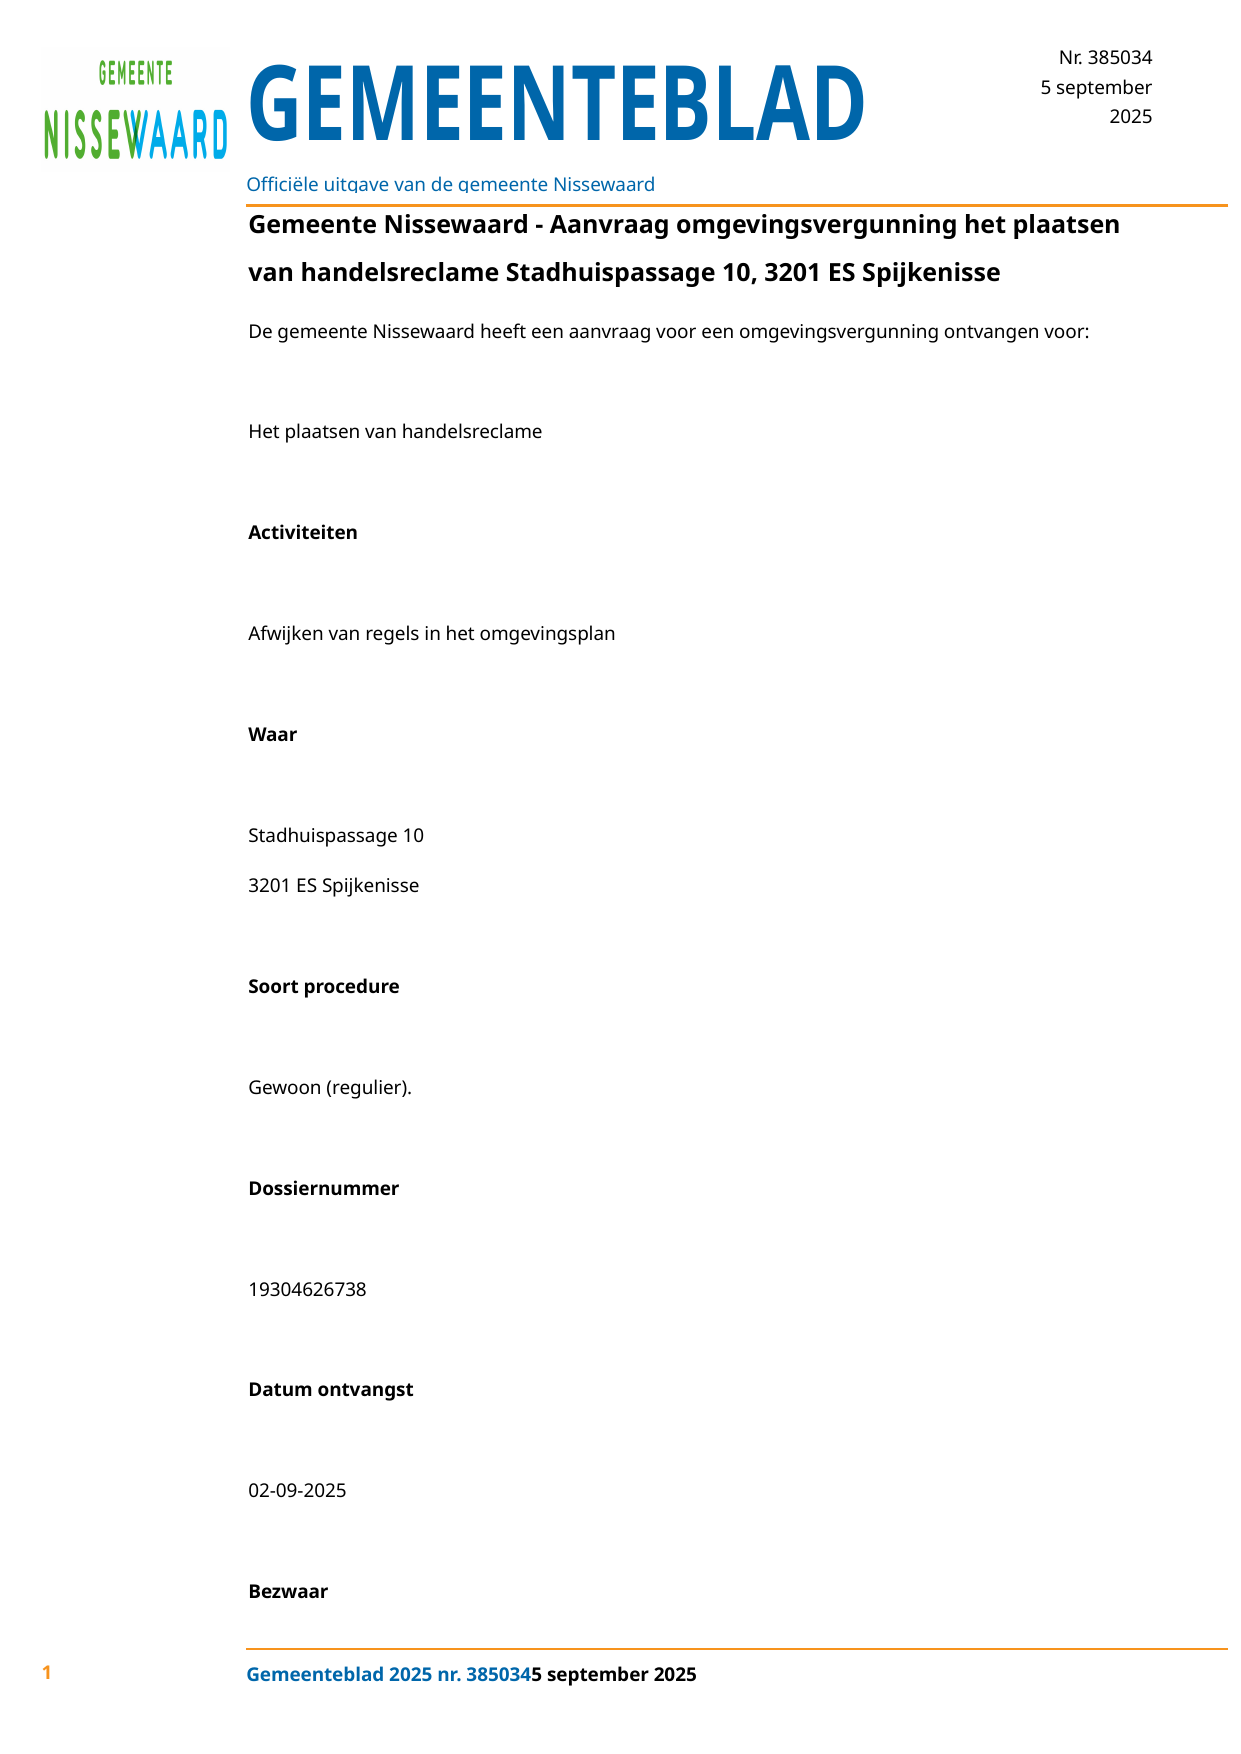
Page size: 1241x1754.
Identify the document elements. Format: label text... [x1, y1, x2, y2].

text Het plaatsen van handelsreclame [248, 419, 1152, 444]
text 02-09-2025 [248, 1477, 1152, 1503]
text Gemeente Nissewaard - Aanvraag omgevingsvergunning het plaatsen van handelsreclame Stadhuispassage 10, 3201 ES Spijkenisse [248, 207, 1152, 288]
text Activiteiten [248, 519, 1152, 545]
text Stadhuispassage 10 [248, 822, 1152, 848]
text Afwijken van regels in het omgevingsplan [248, 620, 1152, 646]
text 3201 ES Spijkenisse [248, 872, 1152, 898]
text Bezwaar [248, 1578, 1152, 1604]
text 19304626738 [248, 1276, 1152, 1302]
text Dossiernummer [248, 1175, 1152, 1201]
text Datum ontvangst [248, 1377, 1152, 1402]
text Gewoon (regulier). [248, 1074, 1152, 1100]
text Waar [248, 721, 1152, 747]
text Soort procedure [248, 973, 1152, 999]
text De gemeente Nissewaard heeft een aanvraag voor een omgevingsvergunning ontvangen voor: [248, 318, 1152, 344]
picture [41, 47, 231, 172]
